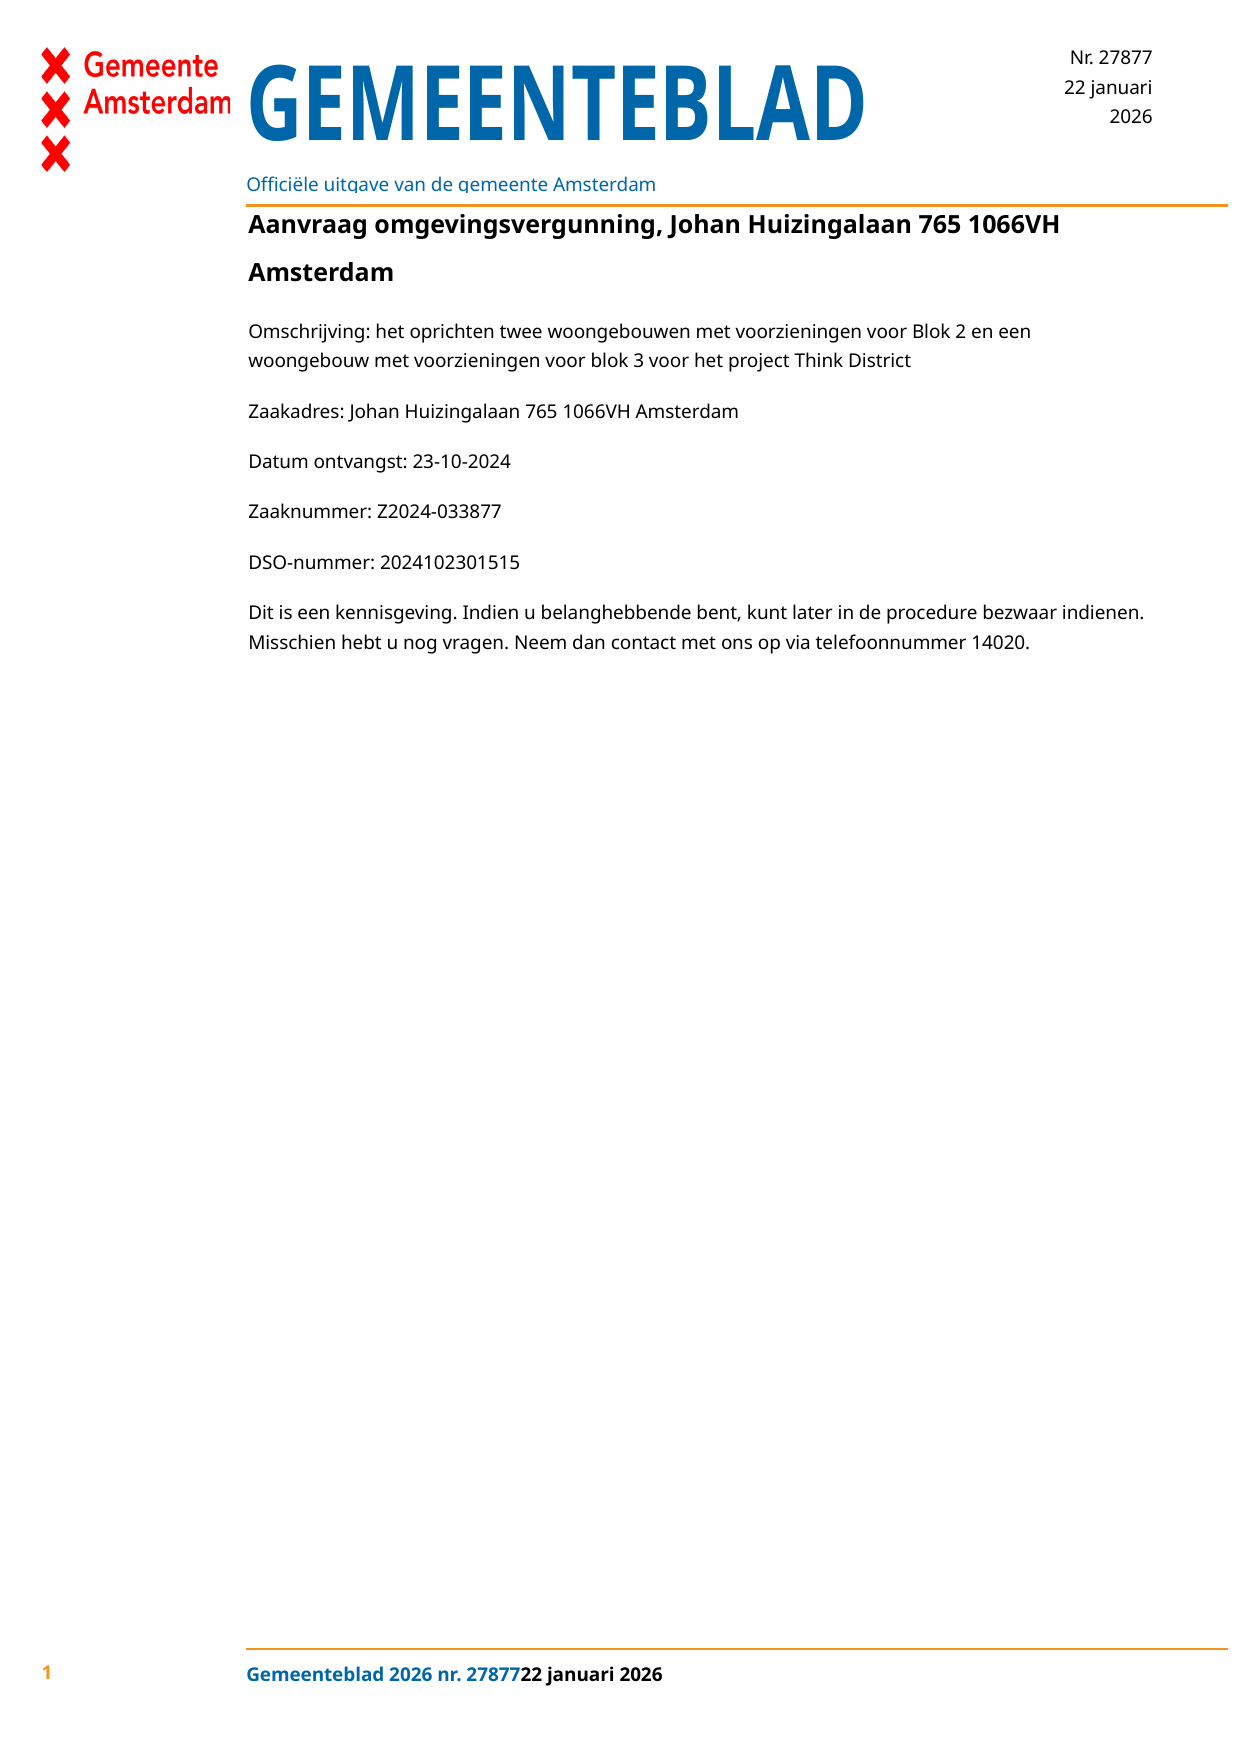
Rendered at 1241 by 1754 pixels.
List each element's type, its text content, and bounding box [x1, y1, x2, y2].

text Omschrijving: het oprichten twee woongebouwen met voorzieningen voor Blok 2 en een woongebouw met voorzieningen voor blok 3 voor het project Think District [248, 318, 1152, 373]
text Zaakadres: Johan Huizingalaan 765 1066VH Amsterdam [248, 398, 1152, 424]
text Dit is een kennisgeving. Indien u belanghebbende bent, kunt later in de procedure bezwaar indienen. Misschien hebt u nog vragen. Neem dan contact met ons op via telefoonnummer 14020. [248, 599, 1152, 655]
picture [41, 47, 231, 172]
text DSO-nummer: 2024102301515 [248, 549, 1152, 575]
text Aanvraag omgevingsvergunning, Johan Huizingalaan 765 1066VH Amsterdam [248, 207, 1152, 288]
text Datum ontvangst: 23-10-2024 [248, 448, 1152, 474]
text Zaaknummer: Z2024-033877 [248, 499, 1152, 524]
